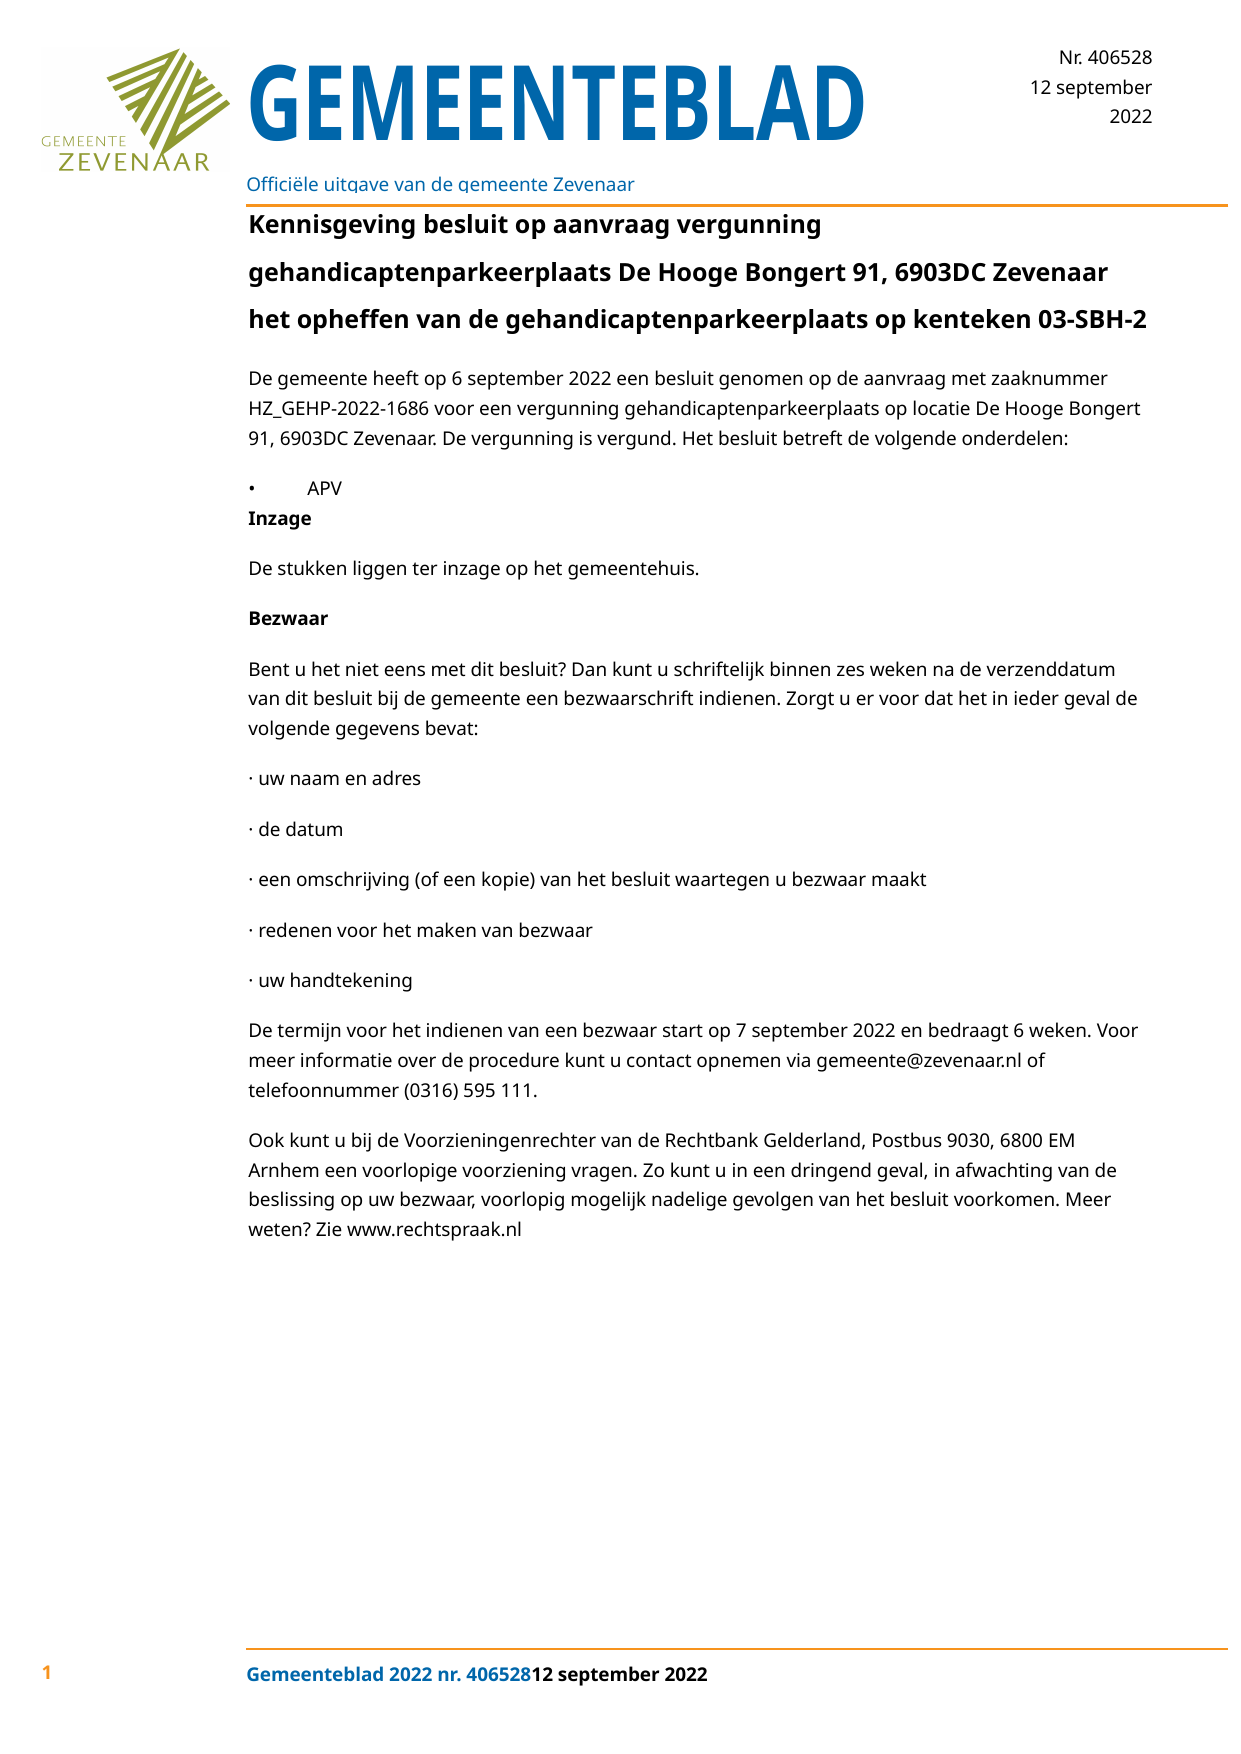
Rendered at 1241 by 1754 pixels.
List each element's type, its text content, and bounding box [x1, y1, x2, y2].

text · de datum [248, 816, 1152, 842]
text Ook kunt u bij de Voorzieningenrechter van de Rechtbank Gelderland, Postbus 9030, 6800 EM Arnhem een voorlopige voorziening vragen. Zo kunt u in een dringend geval, in afwachting van de beslissing op uw bezwaar, voorlopig mogelijk nadelige gevolgen van het besluit voorkomen. Meer weten? Zie www.rechtspraak.nl [248, 1127, 1152, 1242]
text De termijn voor het indienen van een bezwaar start op 7 september 2022 en bedraagt 6 weken. Voor meer informatie over de procedure kunt u contact opnemen via gemeente@zevenaar.nl of telefoonnummer (0316) 595 111. [248, 1018, 1152, 1102]
text Kennisgeving besluit op aanvraag vergunning gehandicaptenparkeerplaats De Hooge Bongert 91, 6903DC Zevenaar het opheffen van de gehandicaptenparkeerplaats op kenteken 03-SBH-2 [248, 207, 1152, 336]
text Bezwaar [248, 606, 1152, 631]
text · redenen voor het maken van bezwaar [248, 917, 1152, 942]
text Bent u het niet eens met dit besluit? Dan kunt u schriftelijk binnen zes weken na de verzenddatum van dit besluit bij de gemeente een bezwaarschrift indienen. Zorgt u er voor dat het in ieder geval de volgende gegevens bevat: [248, 656, 1152, 741]
text De gemeente heeft op 6 september 2022 een besluit genomen op de aanvraag met zaaknummer HZ_GEHP-2022-1686 voor een vergunning gehandicaptenparkeerplaats op locatie De Hooge Bongert 91, 6903DC Zevenaar. De vergunning is vergund. Het besluit betreft de volgende onderdelen: [248, 366, 1152, 450]
text Inzage [248, 505, 1152, 530]
picture [41, 47, 231, 172]
text · uw naam en adres [248, 766, 1152, 791]
text · een omschrijving (of een kopie) van het besluit waartegen u bezwaar maakt [248, 866, 1152, 892]
text · uw handtekening [248, 967, 1152, 993]
list APV [248, 475, 1152, 501]
text De stukken liggen ter inzage op het gemeentehuis. [248, 555, 1152, 581]
